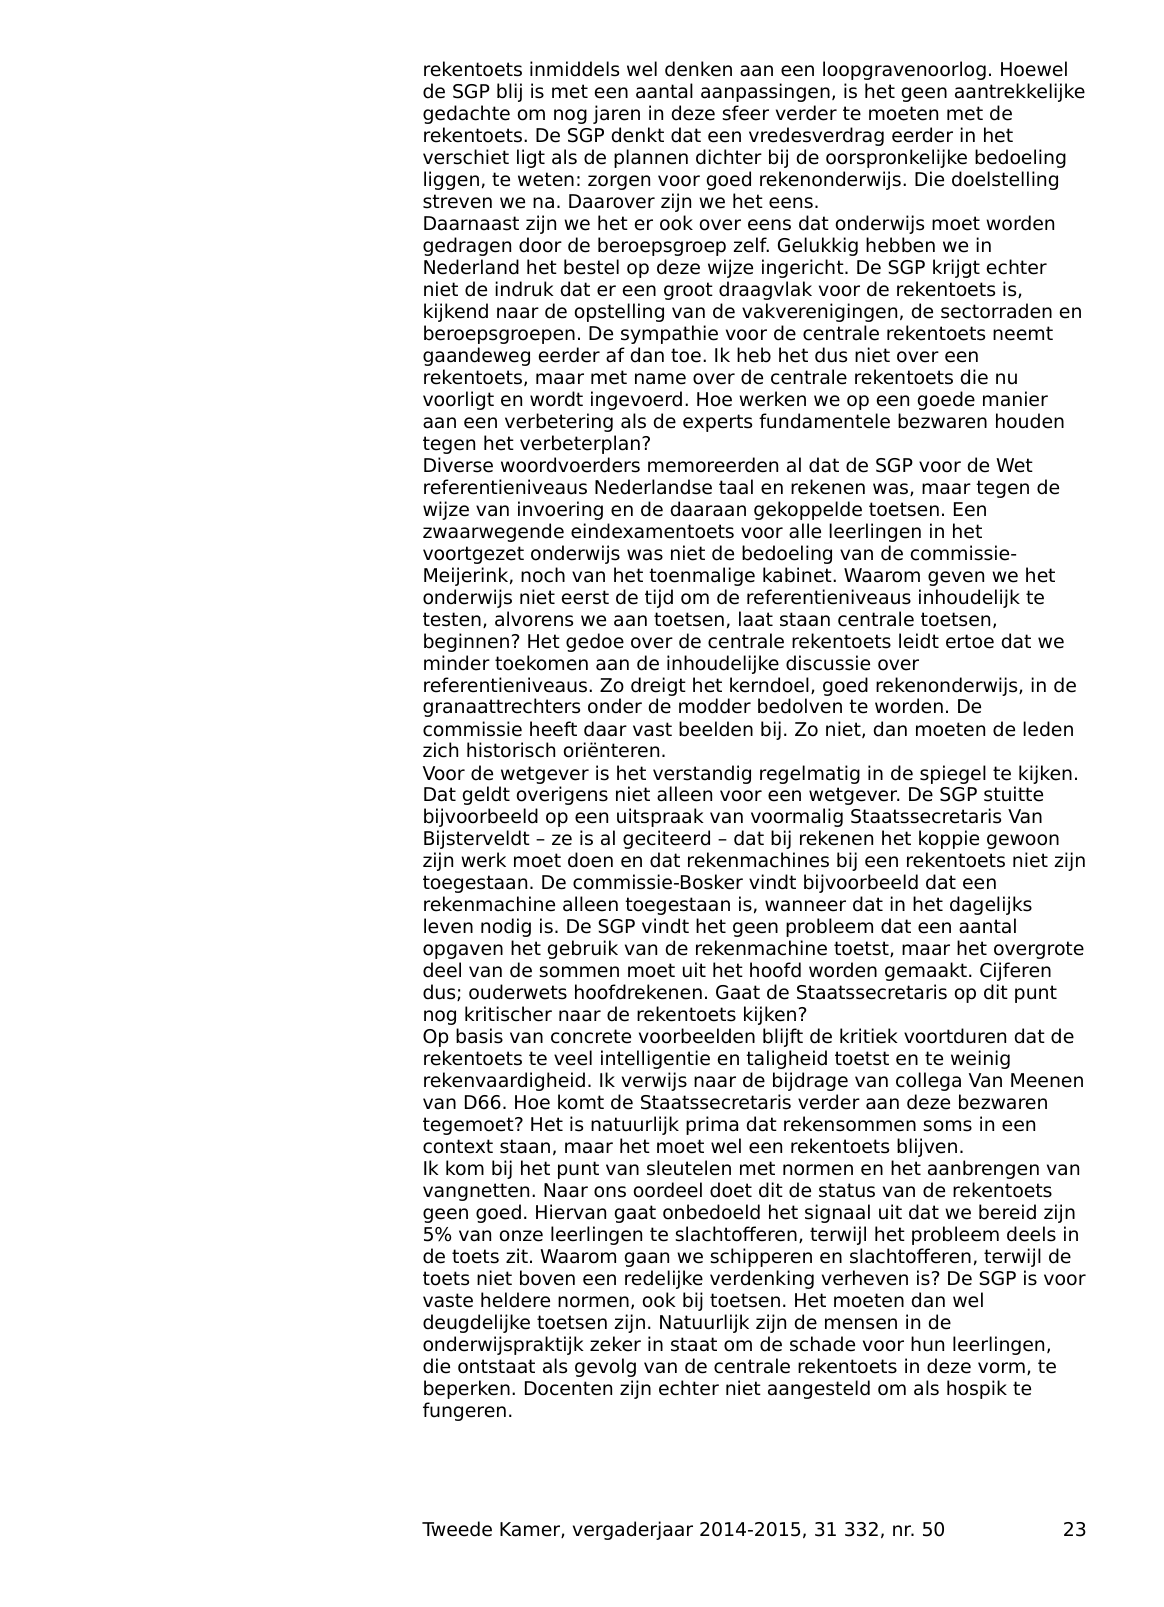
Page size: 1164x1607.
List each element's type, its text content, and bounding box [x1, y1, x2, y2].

text Ik kom bij het punt van sleutelen met normen en het aanbrengen van vangnetten. Naar ons oordeel doet dit de status van de rekentoets geen goed. Hiervan gaat onbedoeld het signaal uit dat we bereid zijn 5% van onze leerlingen te slachtofferen, terwijl het probleem deels in de toets zit. Waarom gaan we schipperen en slachtofferen, terwijl de toets niet boven een redelijke verdenking verheven is? De SGP is voor vaste heldere normen, ook bij toetsen. Het moeten dan wel deugdelijke toetsen zijn. Natuurlijk zijn de mensen in de onderwijspraktijk zeker in staat om de schade voor hun leerlingen, die ontstaat als gevolg van de centrale rekentoets in deze vorm, te beperken. Docenten zijn echter niet aangesteld om als hospik te fungeren. [422, 1158, 1087, 1422]
text Op basis van concrete voorbeelden blijft de kritiek voortduren dat de rekentoets te veel intelligentie en taligheid toetst en te weinig rekenvaardigheid. Ik verwijs naar de bijdrage van collega Van Meenen van D66. Hoe komt de Staatssecretaris verder aan deze bezwaren tegemoet? Het is natuurlijk prima dat rekensommen soms in een context staan, maar het moet wel een rekentoets blijven. [422, 1026, 1087, 1158]
text rekentoets inmiddels wel denken aan een loopgravenoorlog. Hoewel de SGP blij is met een aantal aanpassingen, is het geen aantrekkelijke gedachte om nog jaren in deze sfeer verder te moeten met de rekentoets. De SGP denkt dat een vredesverdrag eerder in het verschiet ligt als de plannen dichter bij de oorspronkelijke bedoeling liggen, te weten: zorgen voor goed rekenonderwijs. Die doelstelling streven we na. Daarover zijn we het eens. [422, 59, 1087, 213]
text Diverse woordvoerders memoreerden al dat de SGP voor de Wet referentieniveaus Nederlandse taal en rekenen was, maar tegen de wijze van invoering en de daaraan gekoppelde toetsen. Een zwaarwegende eindexamentoets voor alle leerlingen in het voortgezet onderwijs was niet de bedoeling van de commissie-Meijerink, noch van het toenmalige kabinet. Waarom geven we het onderwijs niet eerst de tijd om de referentieniveaus inhoudelijk te testen, alvorens we aan toetsen, laat staan centrale toetsen, beginnen? Het gedoe over de centrale rekentoets leidt ertoe dat we minder toekomen aan de inhoudelijke discussie over referentieniveaus. Zo dreigt het kerndoel, goed rekenonderwijs, in de granaattrechters onder de modder bedolven te worden. De commissie heeft daar vast beelden bij. Zo niet, dan moeten de leden zich historisch oriënteren. [422, 455, 1087, 762]
text Daarnaast zijn we het er ook over eens dat onderwijs moet worden gedragen door de beroepsgroep zelf. Gelukkig hebben we in Nederland het bestel op deze wijze ingericht. De SGP krijgt echter niet de indruk dat er een groot draagvlak voor de rekentoets is, kijkend naar de opstelling van de vakverenigingen, de sectorraden en beroepsgroepen. De sympathie voor de centrale rekentoets neemt gaandeweg eerder af dan toe. Ik heb het dus niet over een rekentoets, maar met name over de centrale rekentoets die nu voorligt en wordt ingevoerd. Hoe werken we op een goede manier aan een verbetering als de experts fundamentele bezwaren houden tegen het verbeterplan? [422, 213, 1087, 455]
text Voor de wetgever is het verstandig regelmatig in de spiegel te kijken. Dat geldt overigens niet alleen voor een wetgever. De SGP stuitte bijvoorbeeld op een uitspraak van voormalig Staatssecretaris Van Bijsterveldt – ze is al geciteerd – dat bij rekenen het koppie gewoon zijn werk moet doen en dat rekenmachines bij een rekentoets niet zijn toegestaan. De commissie-Bosker vindt bijvoorbeeld dat een rekenmachine alleen toegestaan is, wanneer dat in het dagelijks leven nodig is. De SGP vindt het geen probleem dat een aantal opgaven het gebruik van de rekenmachine toetst, maar het overgrote deel van de sommen moet uit het hoofd worden gemaakt. Cijferen dus; ouderwets hoofdrekenen. Gaat de Staatssecretaris op dit punt nog kritischer naar de rekentoets kijken? [422, 762, 1087, 1026]
